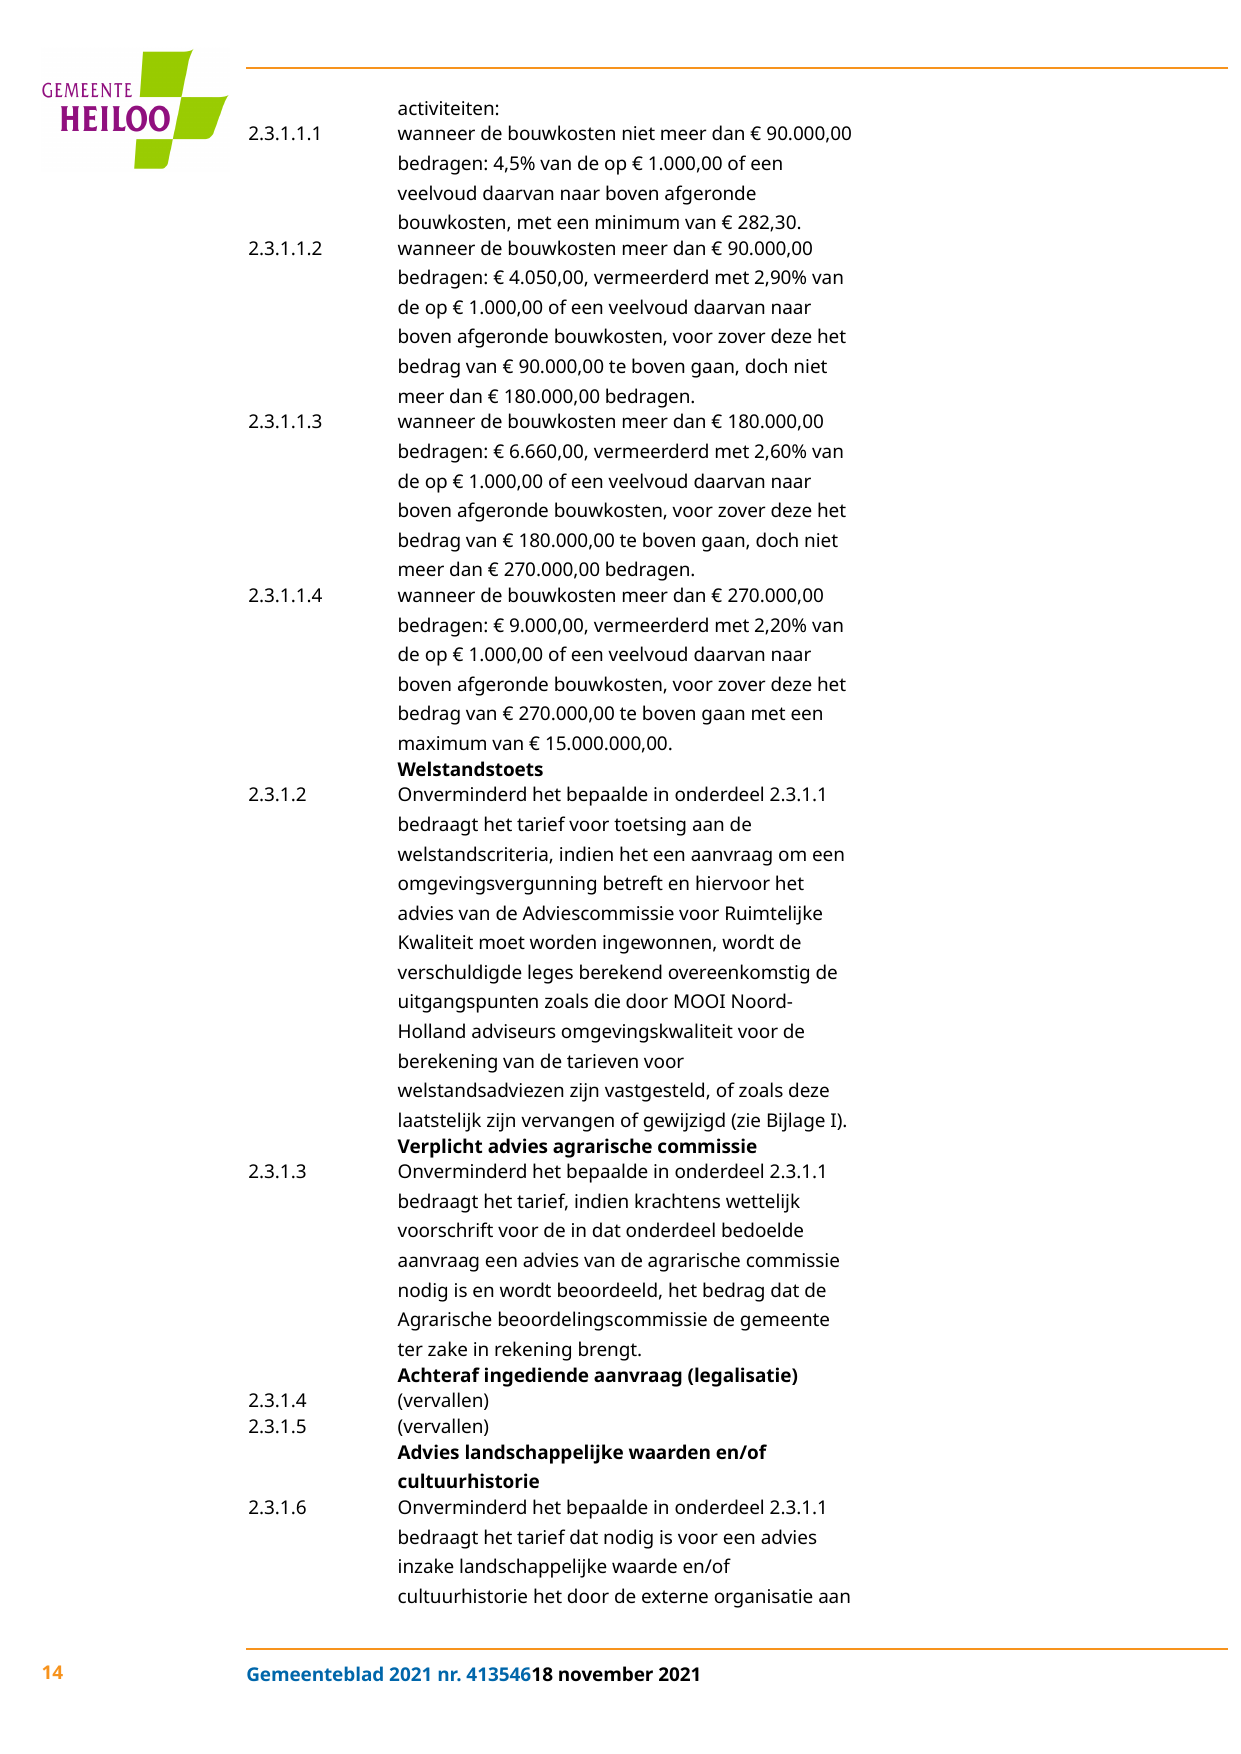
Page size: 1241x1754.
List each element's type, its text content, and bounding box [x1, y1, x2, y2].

table_cell [248, 95, 397, 121]
picture [41, 47, 231, 172]
table_cell Advies landschappelijke waarden en/of cultuurhistorie [398, 1439, 852, 1494]
table_cell [853, 1133, 1002, 1158]
table_cell 2.3.1.1.3 [248, 409, 397, 582]
table_cell [248, 1439, 397, 1494]
table_cell [248, 1362, 397, 1387]
table_cell [1002, 409, 1152, 582]
table_cell 2.3.1.5 [248, 1413, 397, 1439]
table_cell [1002, 1388, 1152, 1413]
table_cell Verplicht advies agrarische commissie [398, 1133, 852, 1158]
table_cell [853, 409, 1002, 582]
table_cell [853, 1362, 1002, 1387]
table_cell [853, 782, 1002, 1133]
table_cell [1002, 756, 1152, 782]
table_cell [1002, 1133, 1152, 1158]
table_cell [853, 235, 1002, 409]
table_cell (vervallen) [398, 1413, 852, 1439]
table_cell 2.3.1.4 [248, 1388, 397, 1413]
table_cell [853, 1413, 1002, 1439]
table_cell Achteraf ingediende aanvraag (legalisatie) [398, 1362, 852, 1387]
table_cell [1002, 1159, 1152, 1362]
table_cell 2.3.1.6 [248, 1494, 397, 1609]
table_cell [853, 1439, 1002, 1494]
table_cell [1002, 782, 1152, 1133]
table_cell Onverminderd het bepaalde in onderdeel 2.3.1.1 bedraagt het tarief dat nodig is voor een advies inzake landschappelijke waarde en/of cultuurhistorie het door de externe organisatie aan [398, 1494, 852, 1609]
table_cell activiteiten: [398, 95, 852, 121]
table_cell [853, 1388, 1002, 1413]
table_cell [853, 756, 1002, 782]
table_cell [853, 121, 1002, 235]
table_cell [1002, 1439, 1152, 1494]
table_cell 2.3.1.1.4 [248, 582, 397, 756]
table_cell [1002, 235, 1152, 409]
table_cell [1002, 1413, 1152, 1439]
table_cell [1002, 1494, 1152, 1609]
table_cell [248, 1133, 397, 1158]
table_cell [853, 1494, 1002, 1609]
table_cell [1002, 121, 1152, 235]
table_cell [1002, 95, 1152, 121]
table_cell 2.3.1.1.2 [248, 235, 397, 409]
table_cell [1002, 582, 1152, 756]
table_cell [853, 582, 1002, 756]
table_cell wanneer de bouwkosten meer dan € 270.000,00 bedragen: € 9.000,00, vermeerderd met 2,20% van de op € 1.000,00 of een veelvoud daarvan naar boven afgeronde bouwkosten, voor zover deze het bedrag van € 270.000,00 te boven gaan met een maximum van € 15.000.000,00. [398, 582, 852, 756]
table_cell Welstandstoets [398, 756, 852, 782]
table_cell [853, 95, 1002, 121]
table_cell 2.3.1.2 [248, 782, 397, 1133]
table_cell (vervallen) [398, 1388, 852, 1413]
table_cell Onverminderd het bepaalde in onderdeel 2.3.1.1 bedraagt het tarief, indien krachtens wettelijk voorschrift voor de in dat onderdeel bedoelde aanvraag een advies van de agrarische commissie nodig is en wordt beoordeeld, het bedrag dat de Agrarische beoordelingscommissie de gemeente ter zake in rekening brengt. [398, 1159, 852, 1362]
table_cell 2.3.1.1.1 [248, 121, 397, 235]
table_cell wanneer de bouwkosten meer dan € 180.000,00 bedragen: € 6.660,00, vermeerderd met 2,60% van de op € 1.000,00 of een veelvoud daarvan naar boven afgeronde bouwkosten, voor zover deze het bedrag van € 180.000,00 te boven gaan, doch niet meer dan € 270.000,00 bedragen. [398, 409, 852, 582]
table_cell wanneer de bouwkosten niet meer dan € 90.000,00 bedragen: 4,5% van de op € 1.000,00 of een veelvoud daarvan naar boven afgeronde bouwkosten, met een minimum van € 282,30. [398, 121, 852, 235]
table_cell [853, 1159, 1002, 1362]
table_cell [248, 756, 397, 782]
table_cell 2.3.1.3 [248, 1159, 397, 1362]
table_cell [1002, 1362, 1152, 1387]
table_cell wanneer de bouwkosten meer dan € 90.000,00 bedragen: € 4.050,00, vermeerderd met 2,90% van de op € 1.000,00 of een veelvoud daarvan naar boven afgeronde bouwkosten, voor zover deze het bedrag van € 90.000,00 te boven gaan, doch niet meer dan € 180.000,00 bedragen. [398, 235, 852, 409]
table_cell Onverminderd het bepaalde in onderdeel 2.3.1.1 bedraagt het tarief voor toetsing aan de welstandscriteria, indien het een aanvraag om een omgevingsvergunning betreft en hiervoor het advies van de Adviescommissie voor Ruimtelijke Kwaliteit moet worden ingewonnen, wordt de verschuldigde leges berekend overeenkomstig de uitgangspunten zoals die door MOOI Noord-Holland adviseurs omgevingskwaliteit voor de berekening van de tarieven voor welstandsadviezen zijn vastgesteld, of zoals deze laatstelijk zijn vervangen of gewijzigd (zie Bijlage I). [398, 782, 852, 1133]
